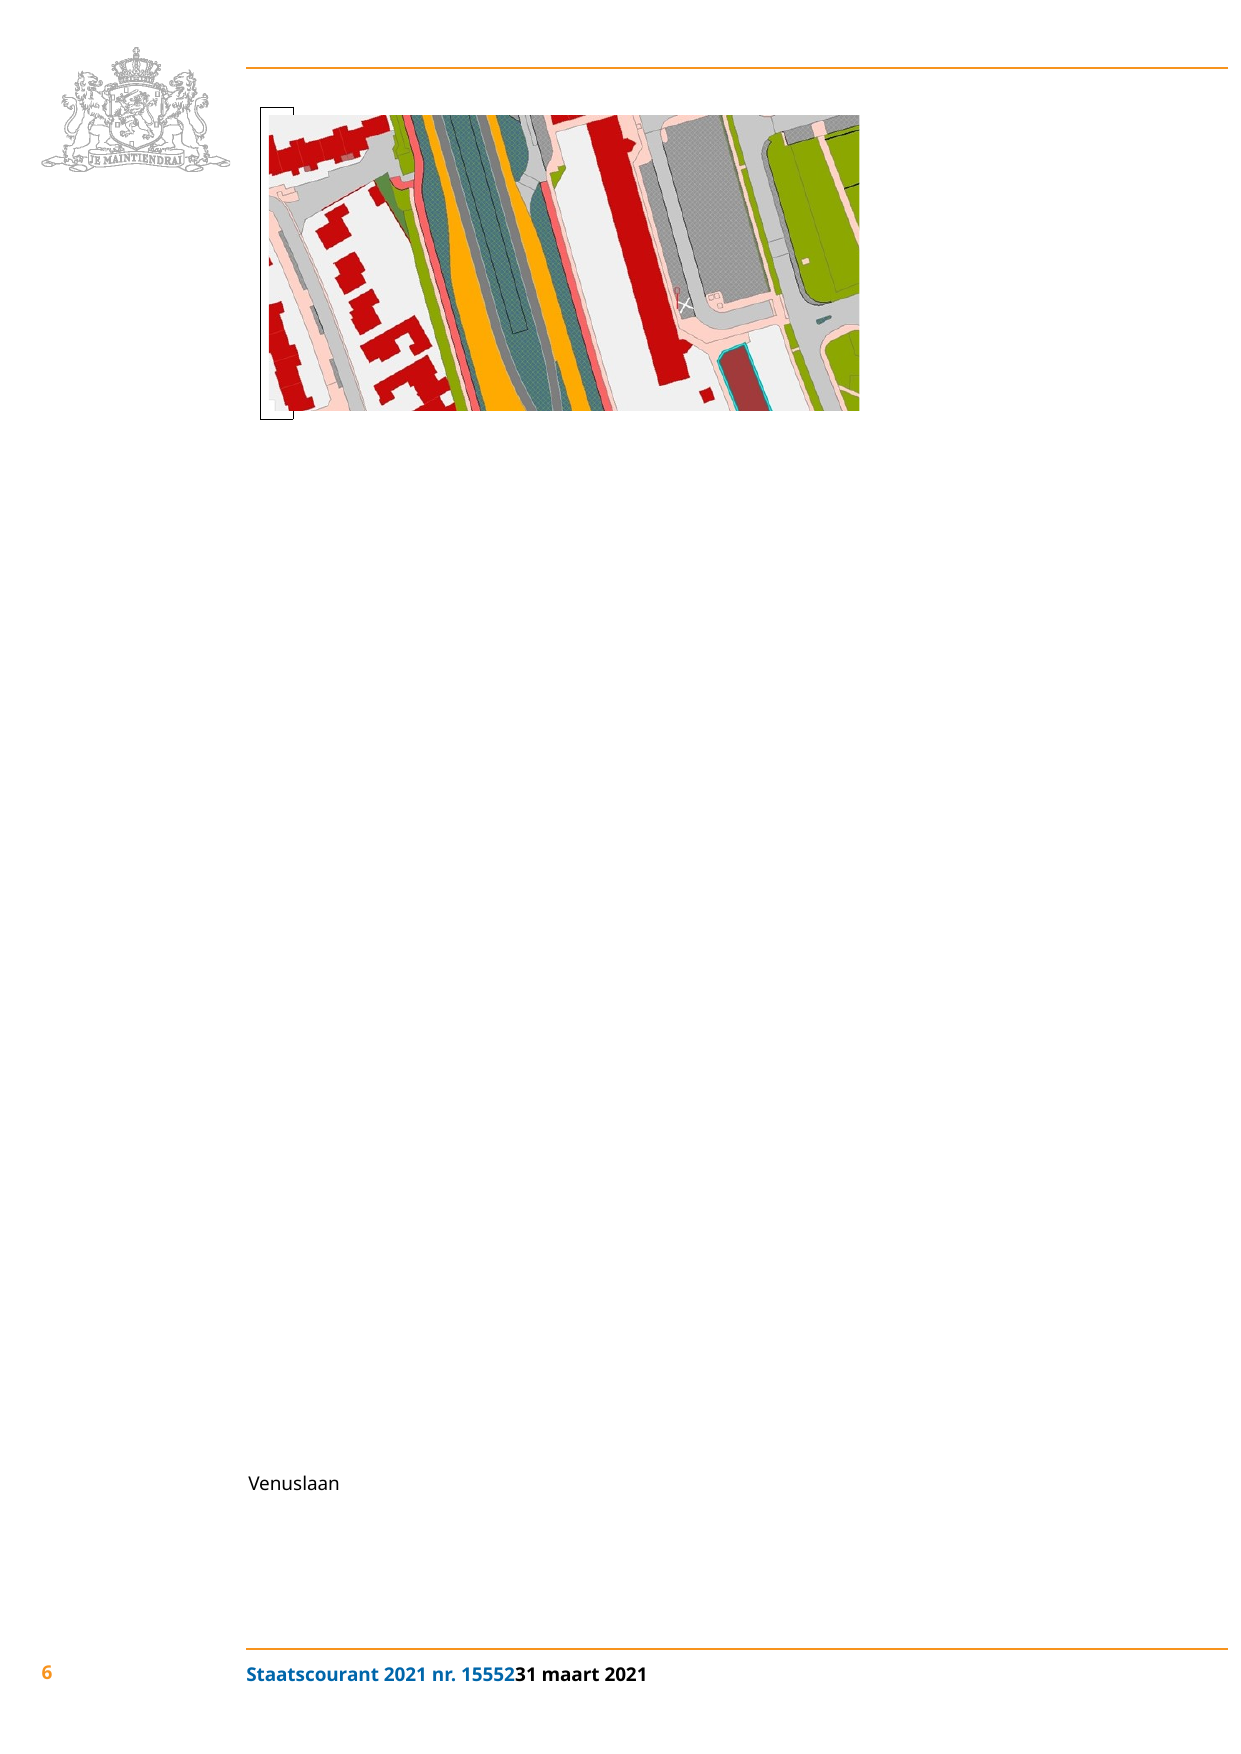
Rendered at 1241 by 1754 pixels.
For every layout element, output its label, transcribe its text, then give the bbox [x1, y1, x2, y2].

text Venuslaan [248, 1470, 1152, 1496]
picture [268, 115, 860, 411]
picture [41, 47, 231, 172]
